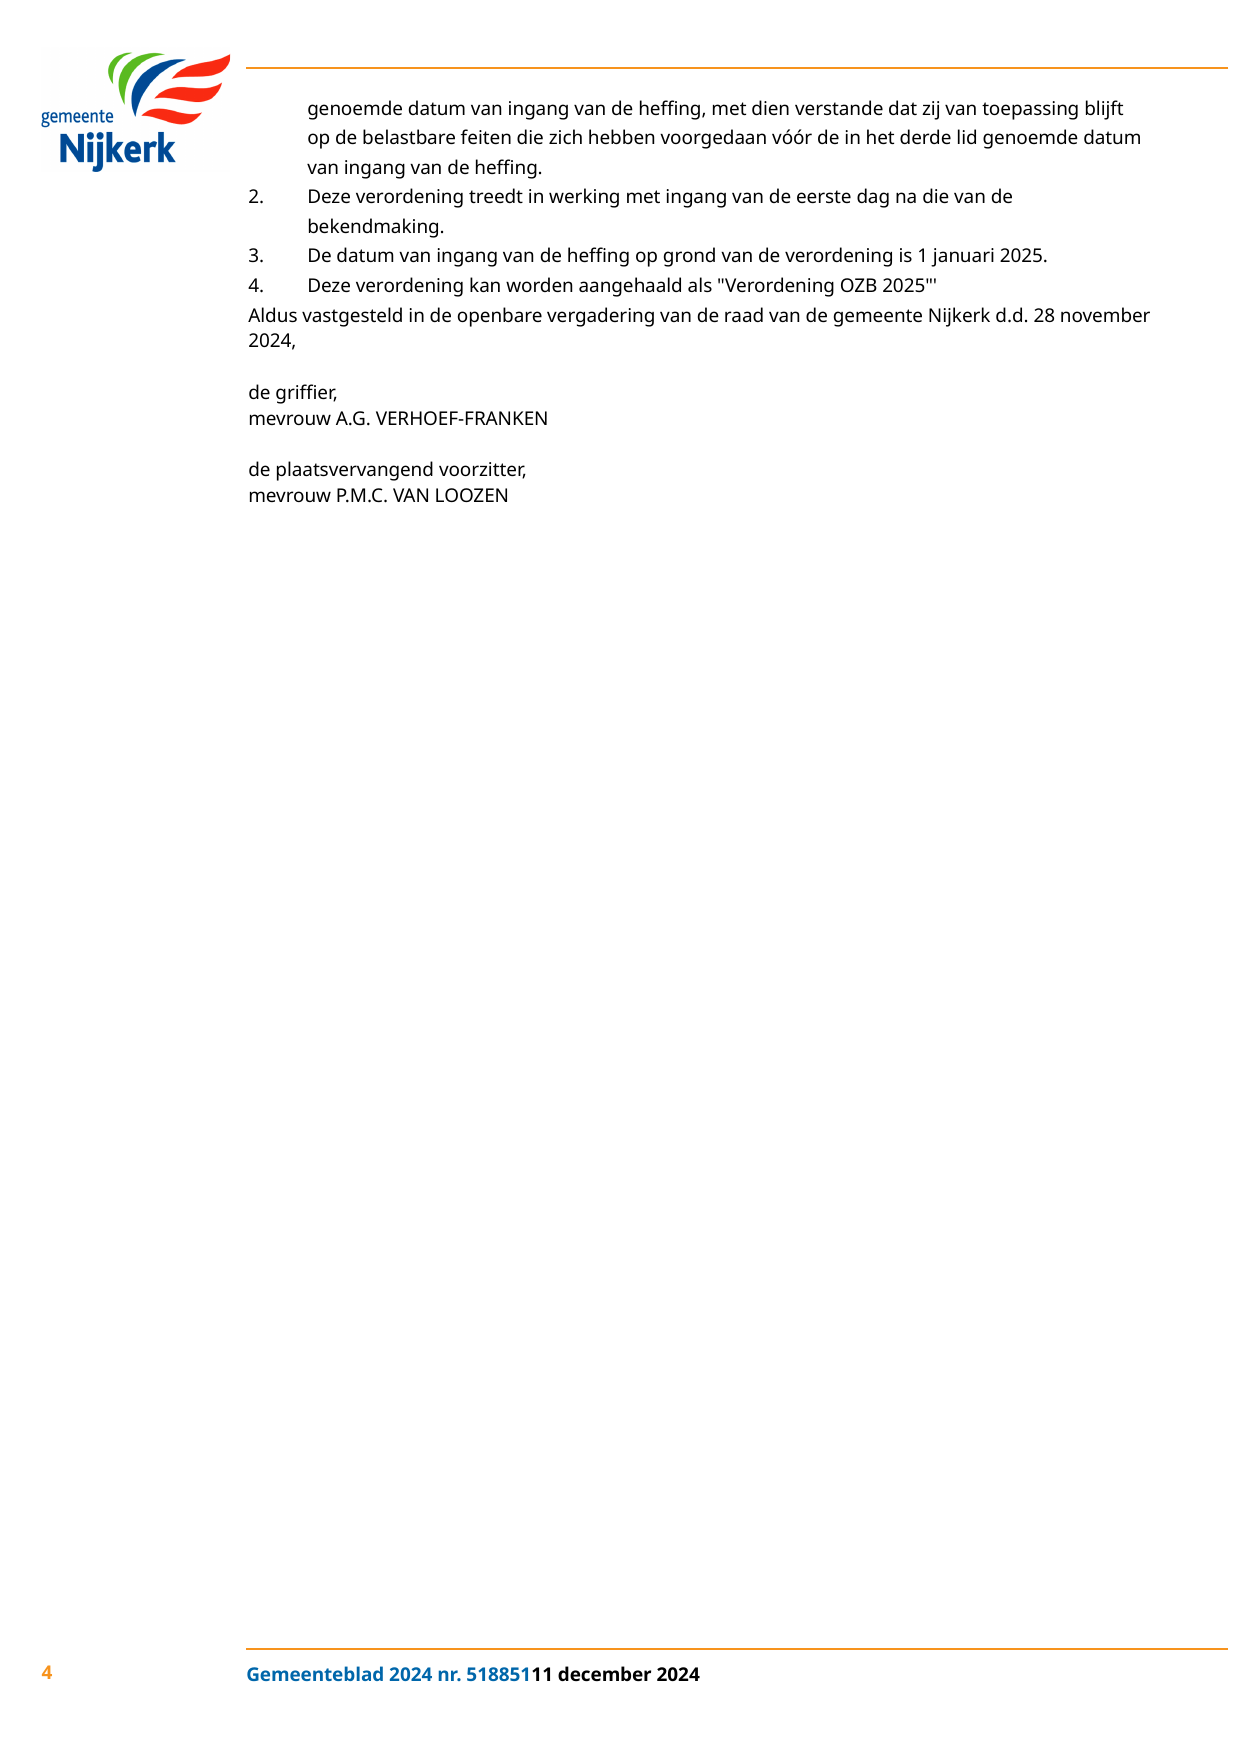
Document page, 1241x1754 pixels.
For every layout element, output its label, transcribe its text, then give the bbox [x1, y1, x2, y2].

text mevrouw P.M.C. VAN LOOZEN [248, 482, 1152, 508]
text de griffier, [248, 379, 1152, 405]
list Deze verordening kan worden aangehaald als "Verordening OZB 2025"' [248, 272, 1152, 298]
list Deze verordening treedt in werking met ingang van de eerste dag na die van de bekendmaking. [248, 183, 1152, 239]
text de plaatsvervangend voorzitter, [248, 456, 1152, 482]
list genoemde datum van ingang van de heffing, met dien verstande dat zij van toepassing blijft op de belastbare feiten die zich hebben voorgedaan vóór de in het derde lid genoemde datum van ingang van de heffing. [248, 95, 1152, 180]
picture [41, 47, 231, 172]
text Aldus vastgesteld in de openbare vergadering van de raad van de gemeente Nijkerk d.d. 28 november 2024, [248, 302, 1152, 353]
text mevrouw A.G. VERHOEF-FRANKEN [248, 405, 1152, 431]
list De datum van ingang van de heffing op grond van de verordening is 1 januari 2025. [248, 243, 1152, 268]
